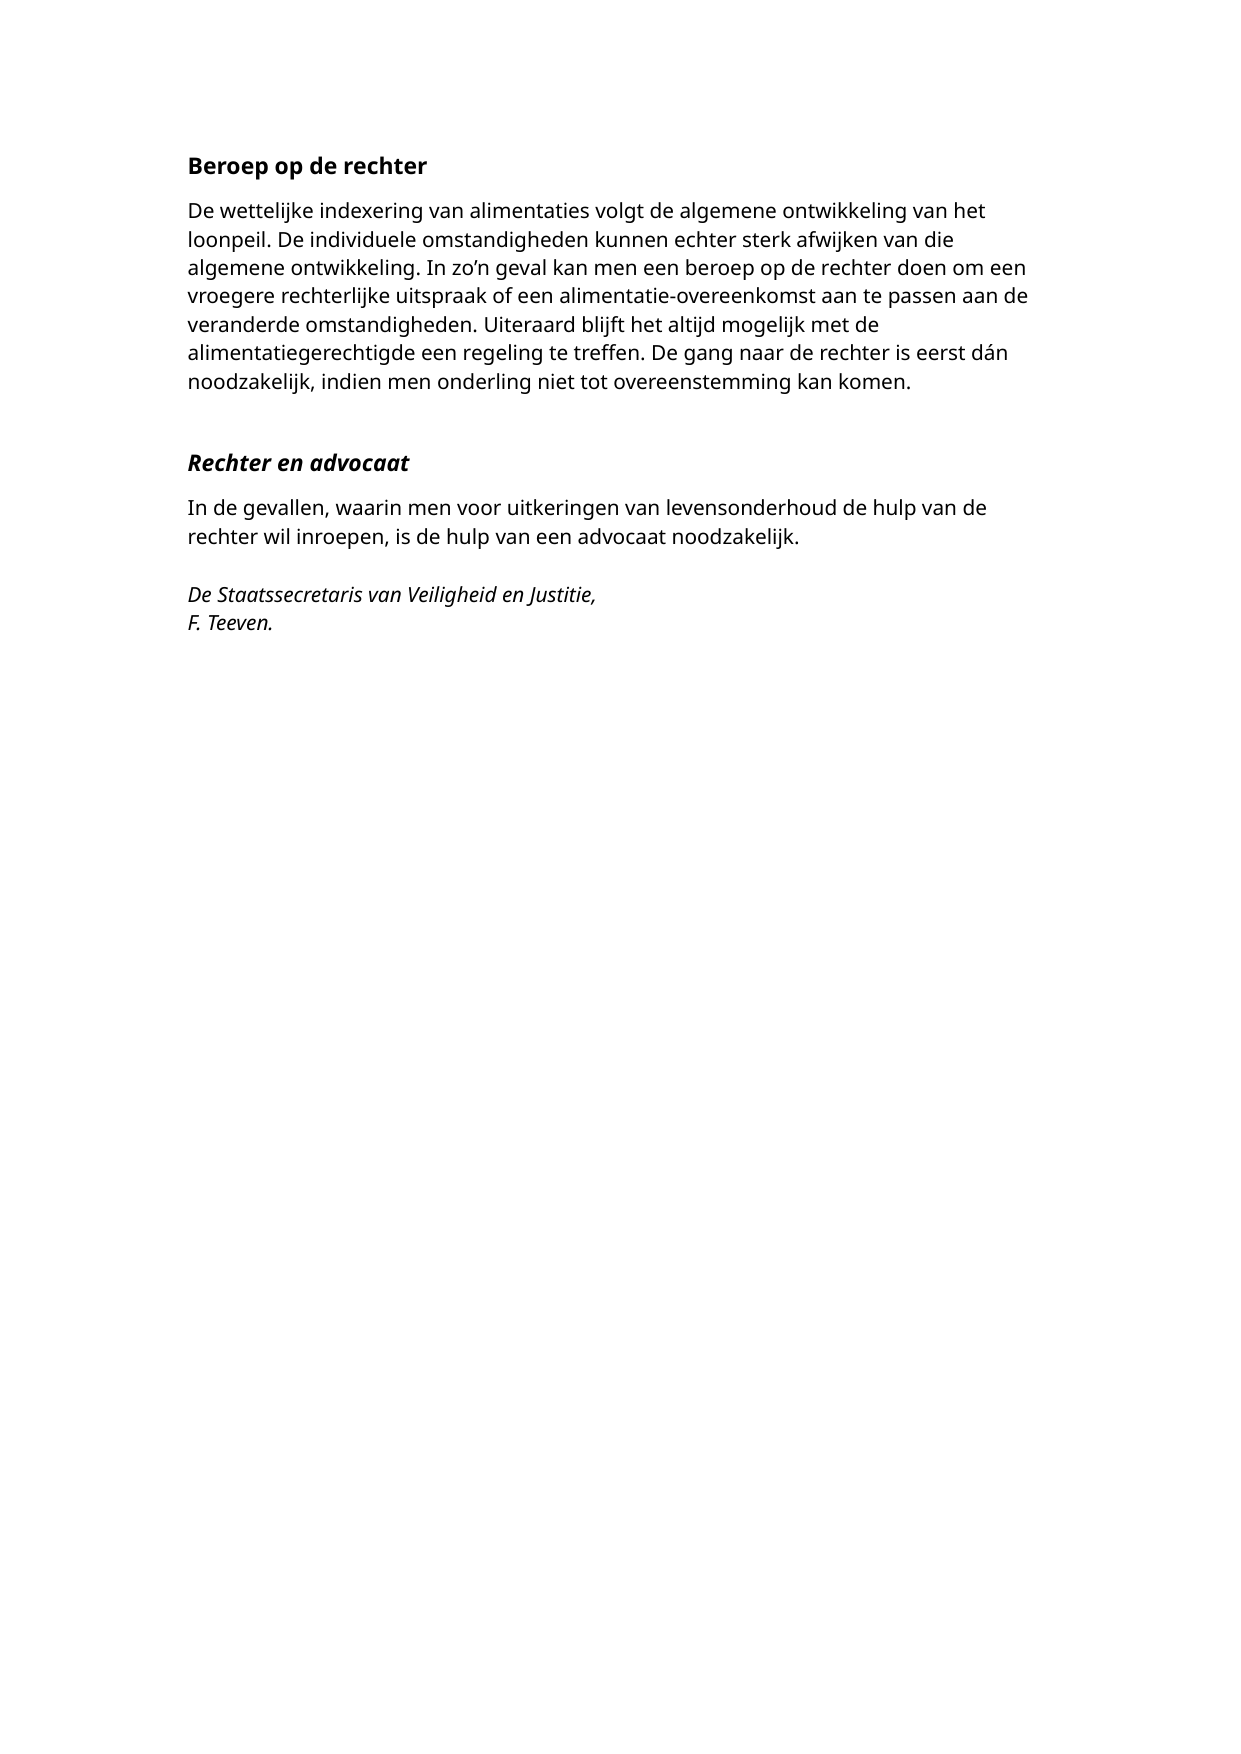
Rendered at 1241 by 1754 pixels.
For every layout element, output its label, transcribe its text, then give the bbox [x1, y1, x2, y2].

subtitle Rechter en advocaat [187, 447, 1053, 478]
text In de gevallen, waarin men voor uitkeringen van levensonderhoud de hulp van de rechter wil inroepen, is de hulp van een advocaat noodzakelijk. [187, 493, 1053, 550]
subtitle Beroep op de rechter [187, 150, 1053, 181]
text De Staatssecretaris van Veiligheid en Justitie, [187, 580, 1053, 608]
text F. Teeven. [187, 608, 1053, 637]
text De wettelijke indexering van alimentaties volgt de algemene ontwikkeling van het loonpeil. De individuele omstandigheden kunnen echter sterk afwijken van die algemene ontwikkeling. In zo’n geval kan men een beroep op de rechter doen om een vroegere rechterlijke uitspraak of een alimentatie-overeenkomst aan te passen aan de veranderde omstandigheden. Uiteraard blijft het altijd mogelijk met de alimentatiegerechtigde een regeling te treffen. De gang naar de rechter is eerst dán noodzakelijk, indien men onderling niet tot overeenstemming kan komen. [187, 196, 1053, 395]
